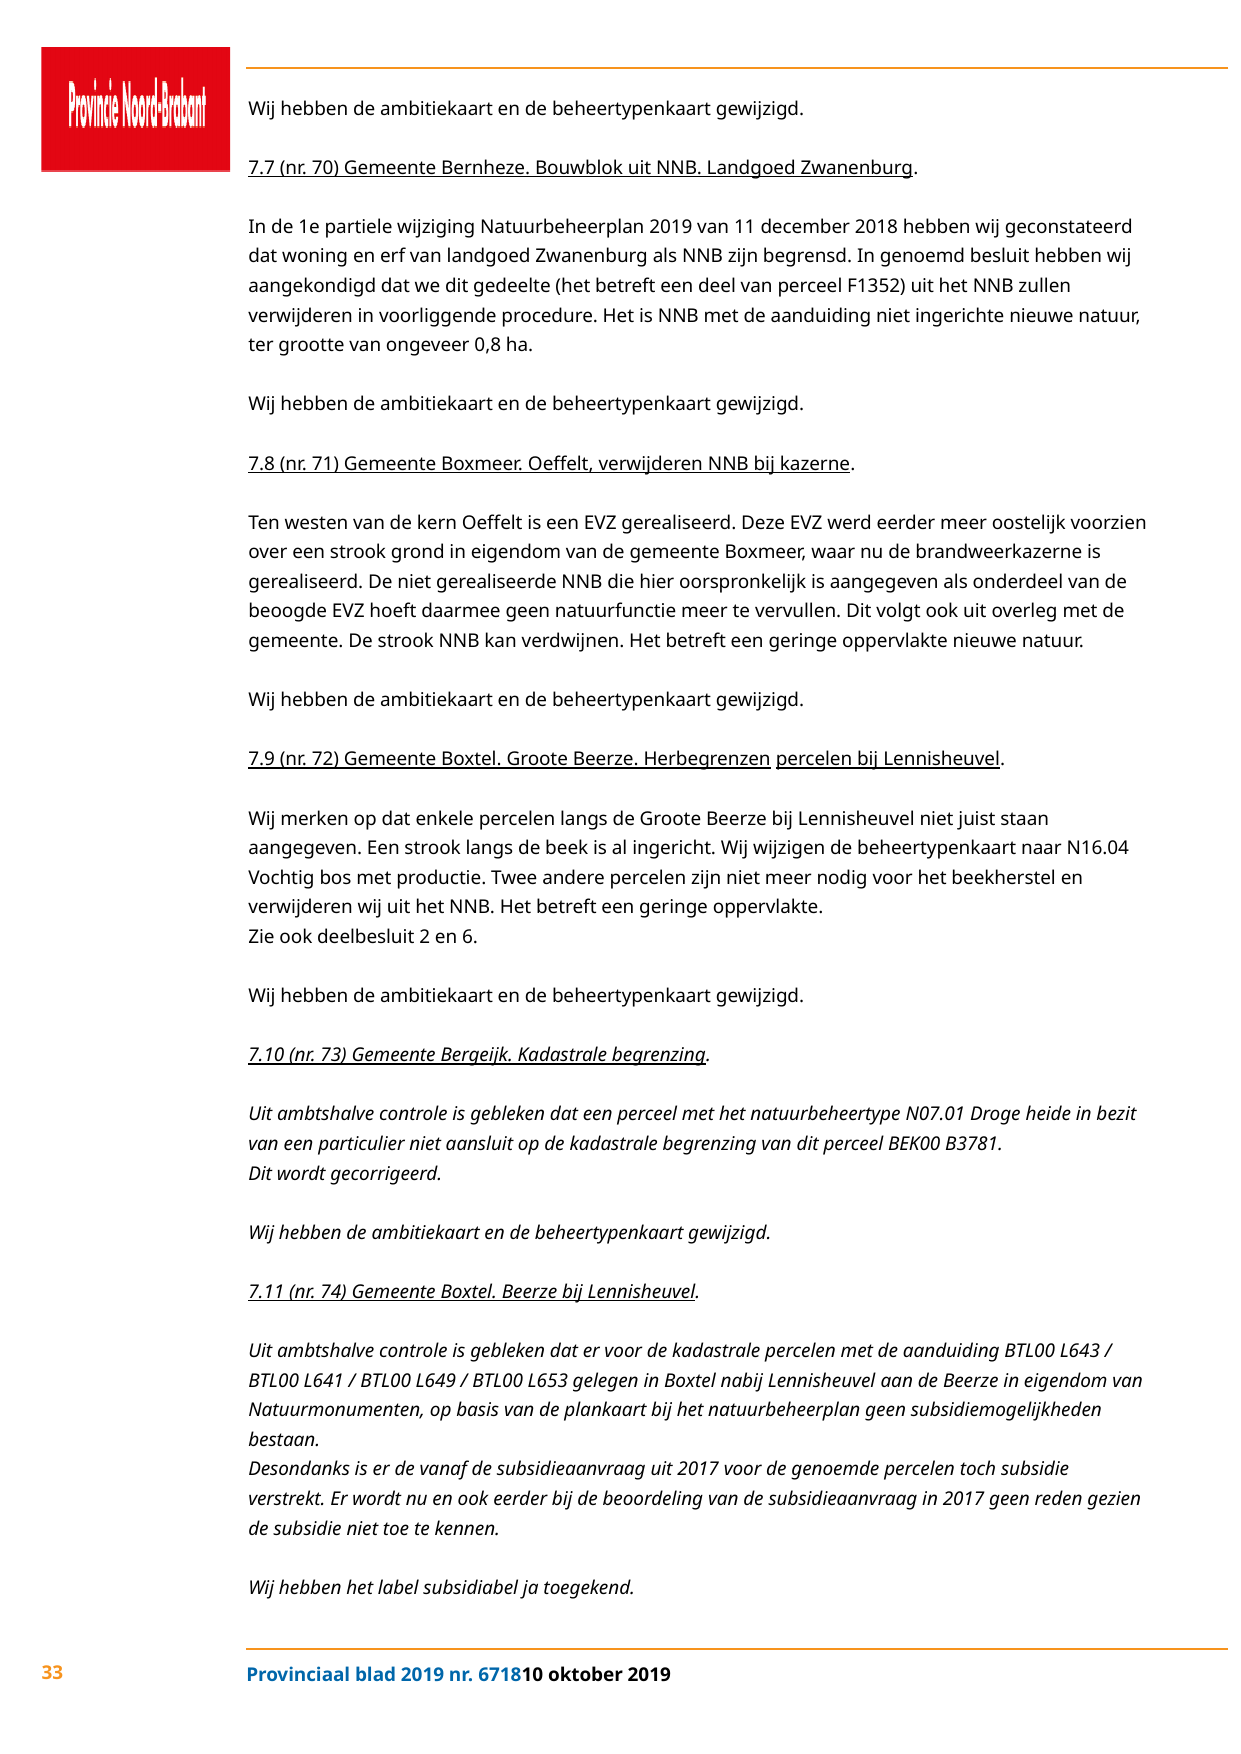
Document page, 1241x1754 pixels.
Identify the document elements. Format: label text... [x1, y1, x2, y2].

text Uit ambtshalve controle is gebleken dat een perceel met het natuurbeheertype N07.01 Droge heide in bezit van een particulier niet aansluit op de kadastrale begrenzing van dit perceel BEK00 B3781. [248, 1101, 1152, 1156]
text 7.9 (nr. 72) Gemeente Boxtel. Groote Beerze. Herbegrenzen percelen bij Lennisheuvel. [248, 746, 1152, 771]
text 7.11 (nr. 74) Gemeente Boxtel. Beerze bij Lennisheuvel. [248, 1278, 1152, 1304]
text Ten westen van de kern Oeffelt is een EVZ gerealiseerd. Deze EVZ werd eerder meer oostelijk voorzien over een strook grond in eigendom van de gemeente Boxmeer, waar nu de brandweerkazerne is gerealiseerd. De niet gerealiseerde NNB die hier oorspronkelijk is aangegeven als onderdeel van de beoogde EVZ hoeft daarmee geen natuurfunctie meer te vervullen. Dit volgt ook uit overleg met de gemeente. De strook NNB kan verdwijnen. Het betreft een geringe oppervlakte nieuwe natuur. [248, 509, 1152, 653]
text Zie ook deelbesluit 2 en 6. [248, 923, 1152, 949]
text Wij hebben de ambitiekaart en de beheertypenkaart gewijzigd. [248, 95, 1152, 121]
text 7.7 (nr. 70) Gemeente Bernheze. Bouwblok uit NNB. Landgoed Zwanenburg. [248, 154, 1152, 180]
text Wij hebben de ambitiekaart en de beheertypenkaart gewijzigd. [248, 1219, 1152, 1245]
picture [41, 47, 231, 172]
text Wij merken op dat enkele percelen langs de Groote Beerze bij Lennisheuvel niet juist staan aangegeven. Een strook langs de beek is al ingericht. Wij wijzigen de beheertypenkaart naar N16.04 Vochtig bos met productie. Twee andere percelen zijn niet meer nodig voor het beekherstel en verwijderen wij uit het NNB. Het betreft een geringe oppervlakte. [248, 805, 1152, 919]
text Uit ambtshalve controle is gebleken dat er voor de kadastrale percelen met de aanduiding BTL00 L643 / BTL00 L641 / BTL00 L649 / BTL00 L653 gelegen in Boxtel nabij Lennisheuvel aan de Beerze in eigendom van Natuurmonumenten, op basis van de plankaart bij het natuurbeheerplan geen subsidiemogelijkheden bestaan. [248, 1337, 1152, 1452]
text Dit wordt gecorrigeerd. [248, 1160, 1152, 1186]
text Wij hebben de ambitiekaart en de beheertypenkaart gewijzigd. [248, 982, 1152, 1008]
text 7.8 (nr. 71) Gemeente Boxmeer. Oeffelt, verwijderen NNB bij kazerne. [248, 450, 1152, 476]
text Wij hebben het label subsidiabel ja toegekend. [248, 1574, 1152, 1600]
text 7.10 (nr. 73) Gemeente Bergeijk. Kadastrale begrenzing. [248, 1041, 1152, 1067]
text Wij hebben de ambitiekaart en de beheertypenkaart gewijzigd. [248, 686, 1152, 712]
text Wij hebben de ambitiekaart en de beheertypenkaart gewijzigd. [248, 391, 1152, 416]
text In de 1e partiele wijziging Natuurbeheerplan 2019 van 11 december 2018 hebben wij geconstateerd dat woning en erf van landgoed Zwanenburg als NNB zijn begrensd. In genoemd besluit hebben wij aangekondigd dat we dit gedeelte (het betreft een deel van perceel F1352) uit het NNB zullen verwijderen in voorliggende procedure. Het is NNB met de aanduiding niet ingerichte nieuwe natuur, ter grootte van ongeveer 0,8 ha. [248, 213, 1152, 357]
text Desondanks is er de vanaf de subsidieaanvraag uit 2017 voor de genoemde percelen toch subsidie verstrekt. Er wordt nu en ook eerder bij de beoordeling van de subsidieaanvraag in 2017 geen reden gezien de subsidie niet toe te kennen. [248, 1456, 1152, 1541]
